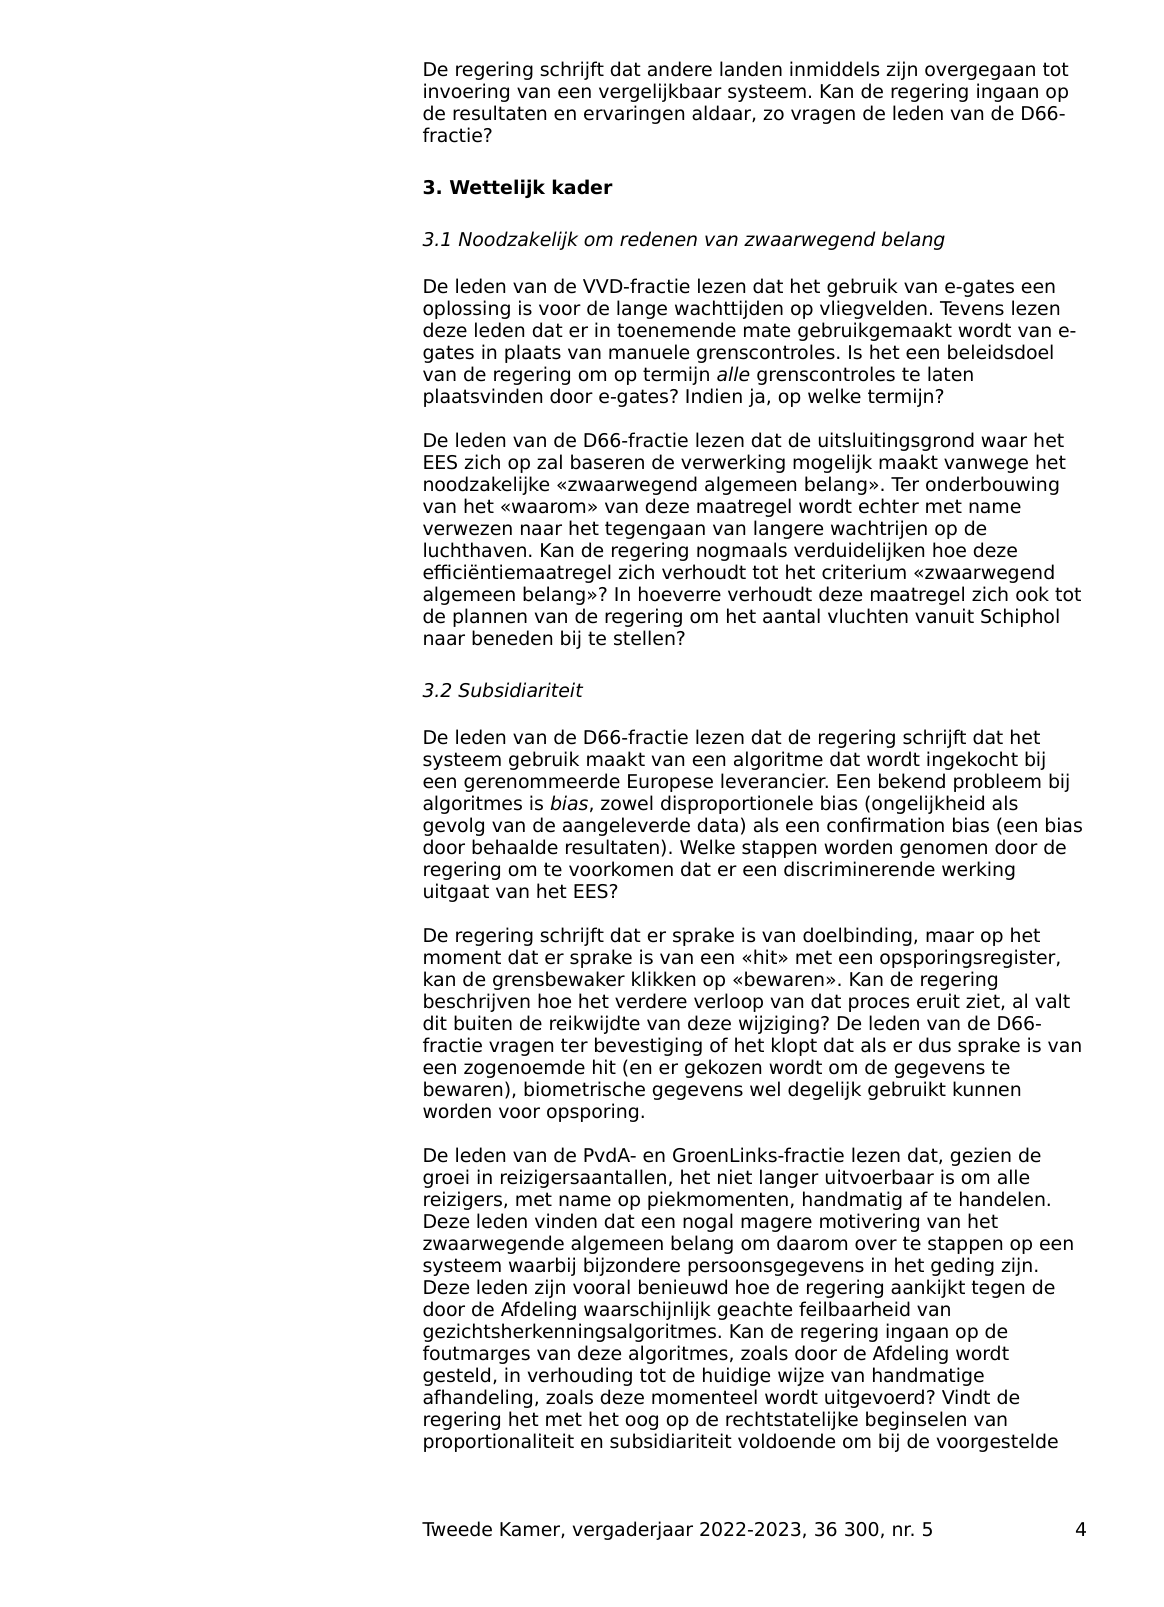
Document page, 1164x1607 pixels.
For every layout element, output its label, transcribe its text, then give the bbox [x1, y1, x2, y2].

subtitle 3.1 Noodzakelijk om redenen van zwaarwegend belang [422, 229, 1087, 251]
subtitle 3.2 Subsidiariteit [422, 680, 1087, 702]
text De leden van de D66-fractie lezen dat de uitsluitingsgrond waar het EES zich op zal baseren de verwerking mogelijk maakt vanwege het noodzakelijke «zwaarwegend algemeen belang». Ter onderbouwing van het «waarom» van deze maatregel wordt echter met name verwezen naar het tegengaan van langere wachtrijen op de luchthaven. Kan de regering nogmaals verduidelijken hoe deze efficiëntiemaatregel zich verhoudt tot het criterium «zwaarwegend algemeen belang»? In hoeverre verhoudt deze maatregel zich ook tot de plannen van de regering om het aantal vluchten vanuit Schiphol naar beneden bij te stellen? [422, 430, 1087, 650]
subtitle 3. Wettelijk kader [422, 177, 1087, 199]
text De leden van de D66-fractie lezen dat de regering schrijft dat het systeem gebruik maakt van een algoritme dat wordt ingekocht bij een gerenommeerde Europese leverancier. Een bekend probleem bij algoritmes is bias, zowel disproportionele bias (ongelijkheid als gevolg van de aangeleverde data) als een confirmation bias (een bias door behaalde resultaten). Welke stappen worden genomen door de regering om te voorkomen dat er een discriminerende werking uitgaat van het EES? [422, 727, 1087, 903]
text De regering schrijft dat er sprake is van doelbinding, maar op het moment dat er sprake is van een «hit» met een opsporingsregister, kan de grensbewaker klikken op «bewaren». Kan de regering beschrijven hoe het verdere verloop van dat proces eruit ziet, al valt dit buiten de reikwijdte van deze wijziging? De leden van de D66-fractie vragen ter bevestiging of het klopt dat als er dus sprake is van een zogenoemde hit (en er gekozen wordt om de gegevens te bewaren), biometrische gegevens wel degelijk gebruikt kunnen worden voor opsporing. [422, 925, 1087, 1123]
text De leden van de PvdA- en GroenLinks-fractie lezen dat, gezien de groei in reizigersaantallen, het niet langer uitvoerbaar is om alle reizigers, met name op piekmomenten, handmatig af te handelen. Deze leden vinden dat een nogal magere motivering van het zwaarwegende algemeen belang om daarom over te stappen op een systeem waarbij bijzondere persoonsgegevens in het geding zijn. Deze leden zijn vooral benieuwd hoe de regering aankijkt tegen de door de Afdeling waarschijnlijk geachte feilbaarheid van gezichtsherkenningsalgoritmes. Kan de regering ingaan op de foutmarges van deze algoritmes, zoals door de Afdeling wordt gesteld, in verhouding tot de huidige wijze van handmatige afhandeling, zoals deze momenteel wordt uitgevoerd? Vindt de regering het met het oog op de rechtstatelijke beginselen van proportionaliteit en subsidiariteit voldoende om bij de voorgestelde [422, 1145, 1087, 1452]
text De regering schrijft dat andere landen inmiddels zijn overgegaan tot invoering van een vergelijkbaar systeem. Kan de regering ingaan op de resultaten en ervaringen aldaar, zo vragen de leden van de D66-fractie? [422, 59, 1087, 147]
text De leden van de VVD-fractie lezen dat het gebruik van e-gates een oplossing is voor de lange wachttijden op vliegvelden. Tevens lezen deze leden dat er in toenemende mate gebruikgemaakt wordt van e-gates in plaats van manuele grenscontroles. Is het een beleidsdoel van de regering om op termijn alle grenscontroles te laten plaatsvinden door e-gates? Indien ja, op welke termijn? [422, 276, 1087, 408]
